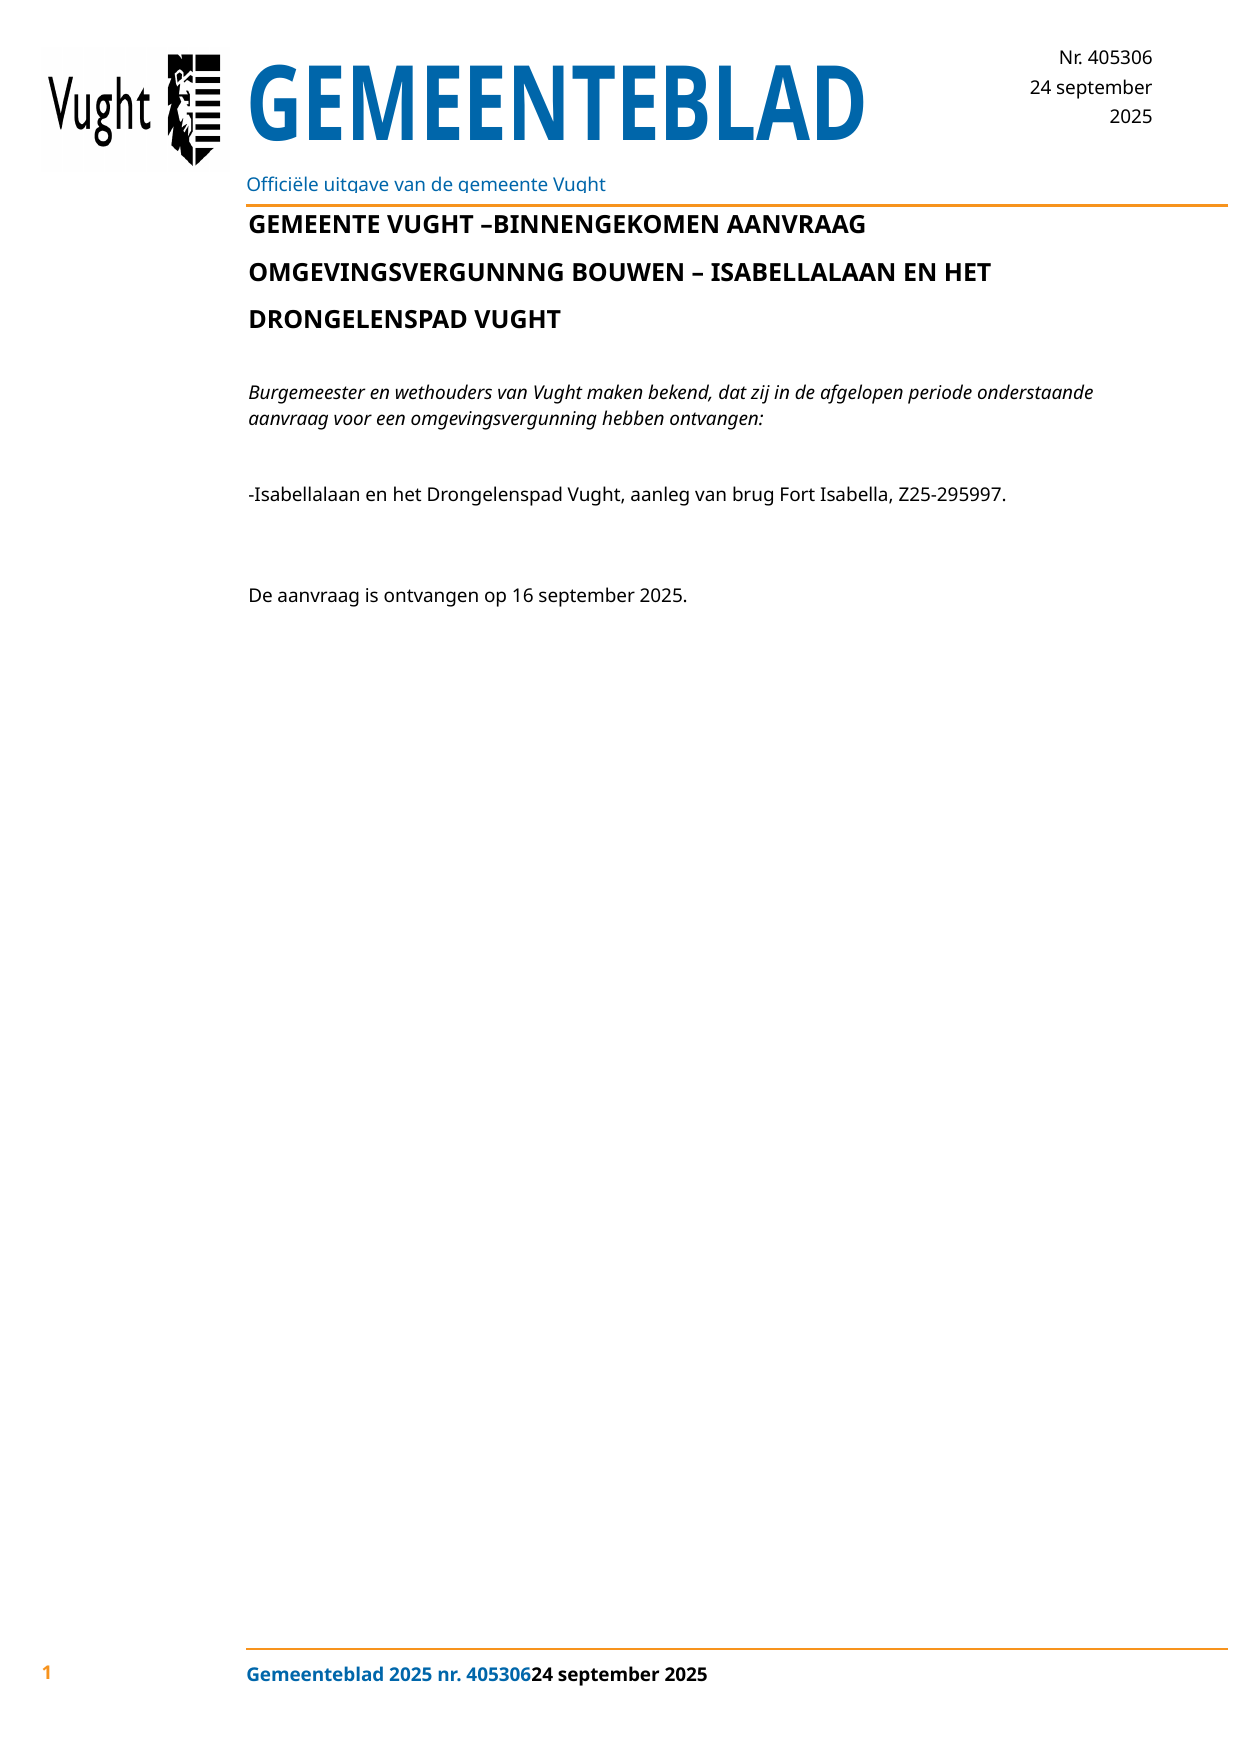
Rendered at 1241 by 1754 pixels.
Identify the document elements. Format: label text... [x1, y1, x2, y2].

text -Isabellalaan en het Drongelenspad Vught, aanleg van brug Fort Isabella, Z25-295997. [248, 481, 1152, 507]
text GEMEENTE VUGHT –BINNENGEKOMEN AANVRAAG OMGEVINGSVERGUNNNG BOUWEN – ISABELLALAAN EN HET DRONGELENSPAD VUGHT [248, 207, 1152, 336]
picture [41, 47, 231, 172]
text De aanvraag is ontvangen op 16 september 2025. [248, 582, 1152, 607]
text Burgemeester en wethouders van Vught maken bekend, dat zij in de afgelopen periode onderstaande aanvraag voor een omgevingsvergunning hebben ontvangen: [248, 379, 1152, 431]
